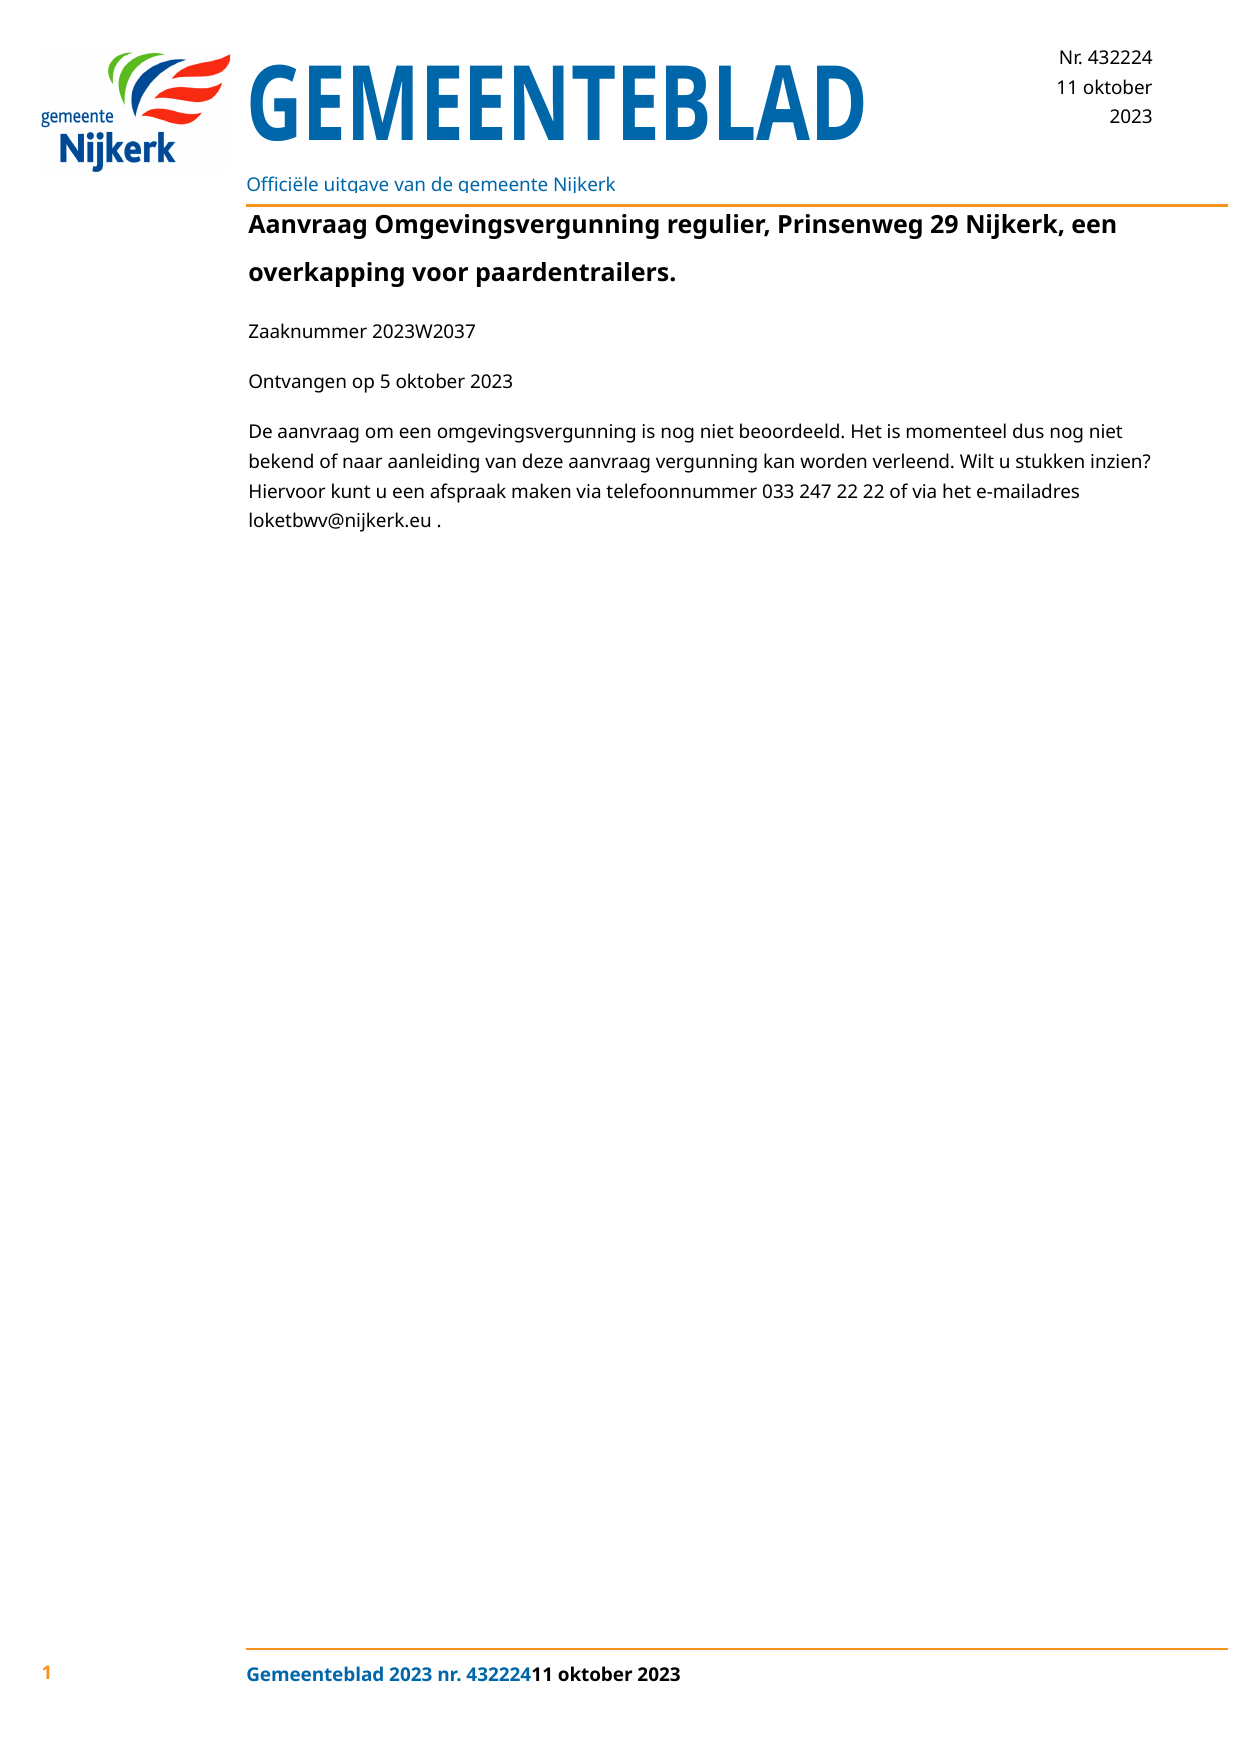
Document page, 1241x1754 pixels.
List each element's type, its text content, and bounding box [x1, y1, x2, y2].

text De aanvraag om een omgevingsvergunning is nog niet beoordeeld. Het is momenteel dus nog niet bekend of naar aanleiding van deze aanvraag vergunning kan worden verleend. Wilt u stukken inzien? Hiervoor kunt u een afspraak maken via telefoonnummer 033 247 22 22 of via het e-mailadres loketbwv@nijkerk.eu . [248, 419, 1152, 533]
picture [41, 47, 231, 172]
text Zaaknummer 2023W2037 [248, 318, 1152, 344]
text Aanvraag Omgevingsvergunning regulier, Prinsenweg 29 Nijkerk, een overkapping voor paardentrailers. [248, 207, 1152, 288]
text Ontvangen op 5 oktober 2023 [248, 368, 1152, 394]
